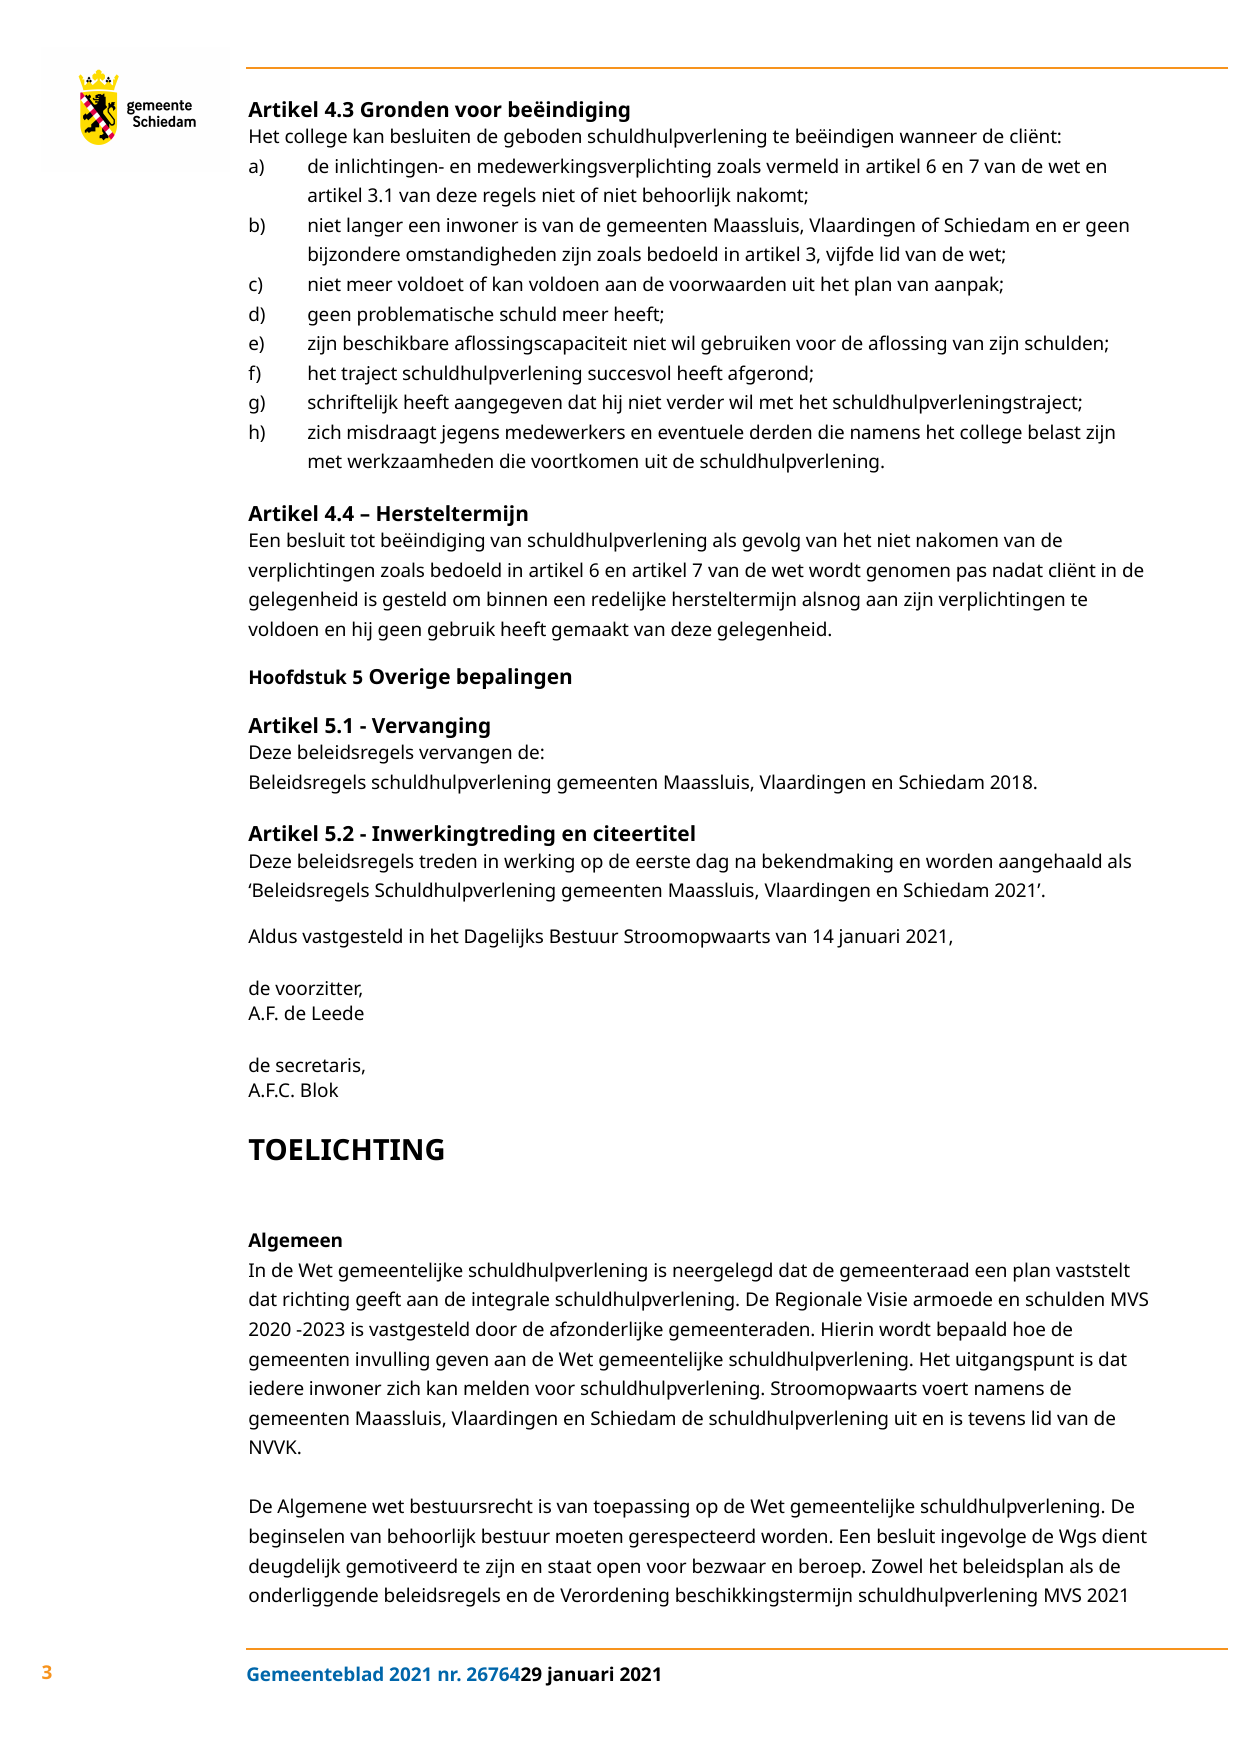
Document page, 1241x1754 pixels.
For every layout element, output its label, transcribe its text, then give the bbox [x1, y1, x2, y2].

list zijn beschikbare aflossingscapaciteit niet wil gebruiken voor de aflossing van zijn schulden; [248, 330, 1152, 356]
list de inlichtingen- en medewerkingsverplichting zoals vermeld in artikel 6 en 7 van de wet en artikel 3.1 van deze regels niet of niet behoorlijk nakomt; [248, 153, 1152, 208]
list het traject schuldhulpverlening succesvol heeft afgerond; [248, 360, 1152, 386]
list schriftelijk heeft aangegeven dat hij niet verder wil met het schuldhulpverleningstraject; [248, 389, 1152, 415]
text de voorzitter, [248, 975, 1152, 1000]
list zich misdraagt jegens medewerkers en eventuele derden die namens het college belast zijn met werkzaamheden die voortkomen uit de schuldhulpverlening. [248, 419, 1152, 474]
picture [41, 47, 231, 172]
text Artikel 4.3 Gronden voor beëindiging [248, 95, 1152, 123]
text Beleidsregels schuldhulpverlening gemeenten Maassluis, Vlaardingen en Schiedam 2018. [248, 769, 1152, 795]
text de secretaris, [248, 1052, 1152, 1078]
text TOELICHTING [248, 1129, 1152, 1169]
list geen problematische schuld meer heeft; [248, 301, 1152, 326]
list niet meer voldoet of kan voldoen aan de voorwaarden uit het plan van aanpak; [248, 271, 1152, 297]
text Het college kan besluiten de geboden schuldhulpverlening te beëindigen wanneer de cliënt: [248, 123, 1152, 149]
text Artikel 5.1 - Vervanging [248, 711, 1152, 739]
text A.F.C. Blok [248, 1078, 1152, 1103]
text A.F. de Leede [248, 1000, 1152, 1026]
text Deze beleidsregels treden in werking op de eerste dag na bekendmaking en worden aangehaald als ‘Beleidsregels Schuldhulpverlening gemeenten Maassluis, Vlaardingen en Schiedam 2021’. [248, 848, 1152, 903]
text Een besluit tot beëindiging van schuldhulpverlening als gevolg van het niet nakomen van de verplichtingen zoals bedoeld in artikel 6 en artikel 7 van de wet wordt genomen pas nadat cliënt in de gelegenheid is gesteld om binnen een redelijke hersteltermijn alsnog aan zijn verplichtingen te voldoen en hij geen gebruik heeft gemaakt van deze gelegenheid. [248, 527, 1152, 642]
list niet langer een inwoner is van de gemeenten Maassluis, Vlaardingen of Schiedam en er geen bijzondere omstandigheden zijn zoals bedoeld in artikel 3, vijfde lid van de wet; [248, 212, 1152, 267]
text De Algemene wet bestuursrecht is van toepassing op de Wet gemeentelijke schuldhulpverlening. De beginselen van behoorlijk bestuur moeten gerespecteerd worden. Een besluit ingevolge de Wgs dient deugdelijk gemotiveerd te zijn en staat open voor bezwaar en beroep. Zowel het beleidsplan als de onderliggende beleidsregels en de Verordening beschikkingstermijn schuldhulpverlening MVS 2021 [248, 1494, 1152, 1608]
text Artikel 5.2 - Inwerkingtreding en citeertitel [248, 819, 1152, 848]
text Aldus vastgesteld in het Dagelijks Bestuur Stroomopwaarts van 14 januari 2021, [248, 923, 1152, 949]
text In de Wet gemeentelijke schuldhulpverlening is neergelegd dat de gemeenteraad een plan vaststelt dat richting geeft aan de integrale schuldhulpverlening. De Regionale Visie armoede en schulden MVS 2020 -2023 is vastgesteld door de afzonderlijke gemeenteraden. Hierin wordt bepaald hoe de gemeenten invulling geven aan de Wet gemeentelijke schuldhulpverlening. Het uitgangspunt is dat iedere inwoner zich kan melden voor schuldhulpverlening. Stroomopwaarts voert namens de gemeenten Maassluis, Vlaardingen en Schiedam de schuldhulpverlening uit en is tevens lid van de NVVK. [248, 1257, 1152, 1460]
text Deze beleidsregels vervangen de: [248, 739, 1152, 765]
text Hoofdstuk 5 Overige bepalingen [248, 662, 1152, 690]
text Algemeen [248, 1227, 1152, 1253]
text Artikel 4.4 – Hersteltermijn [248, 499, 1152, 527]
